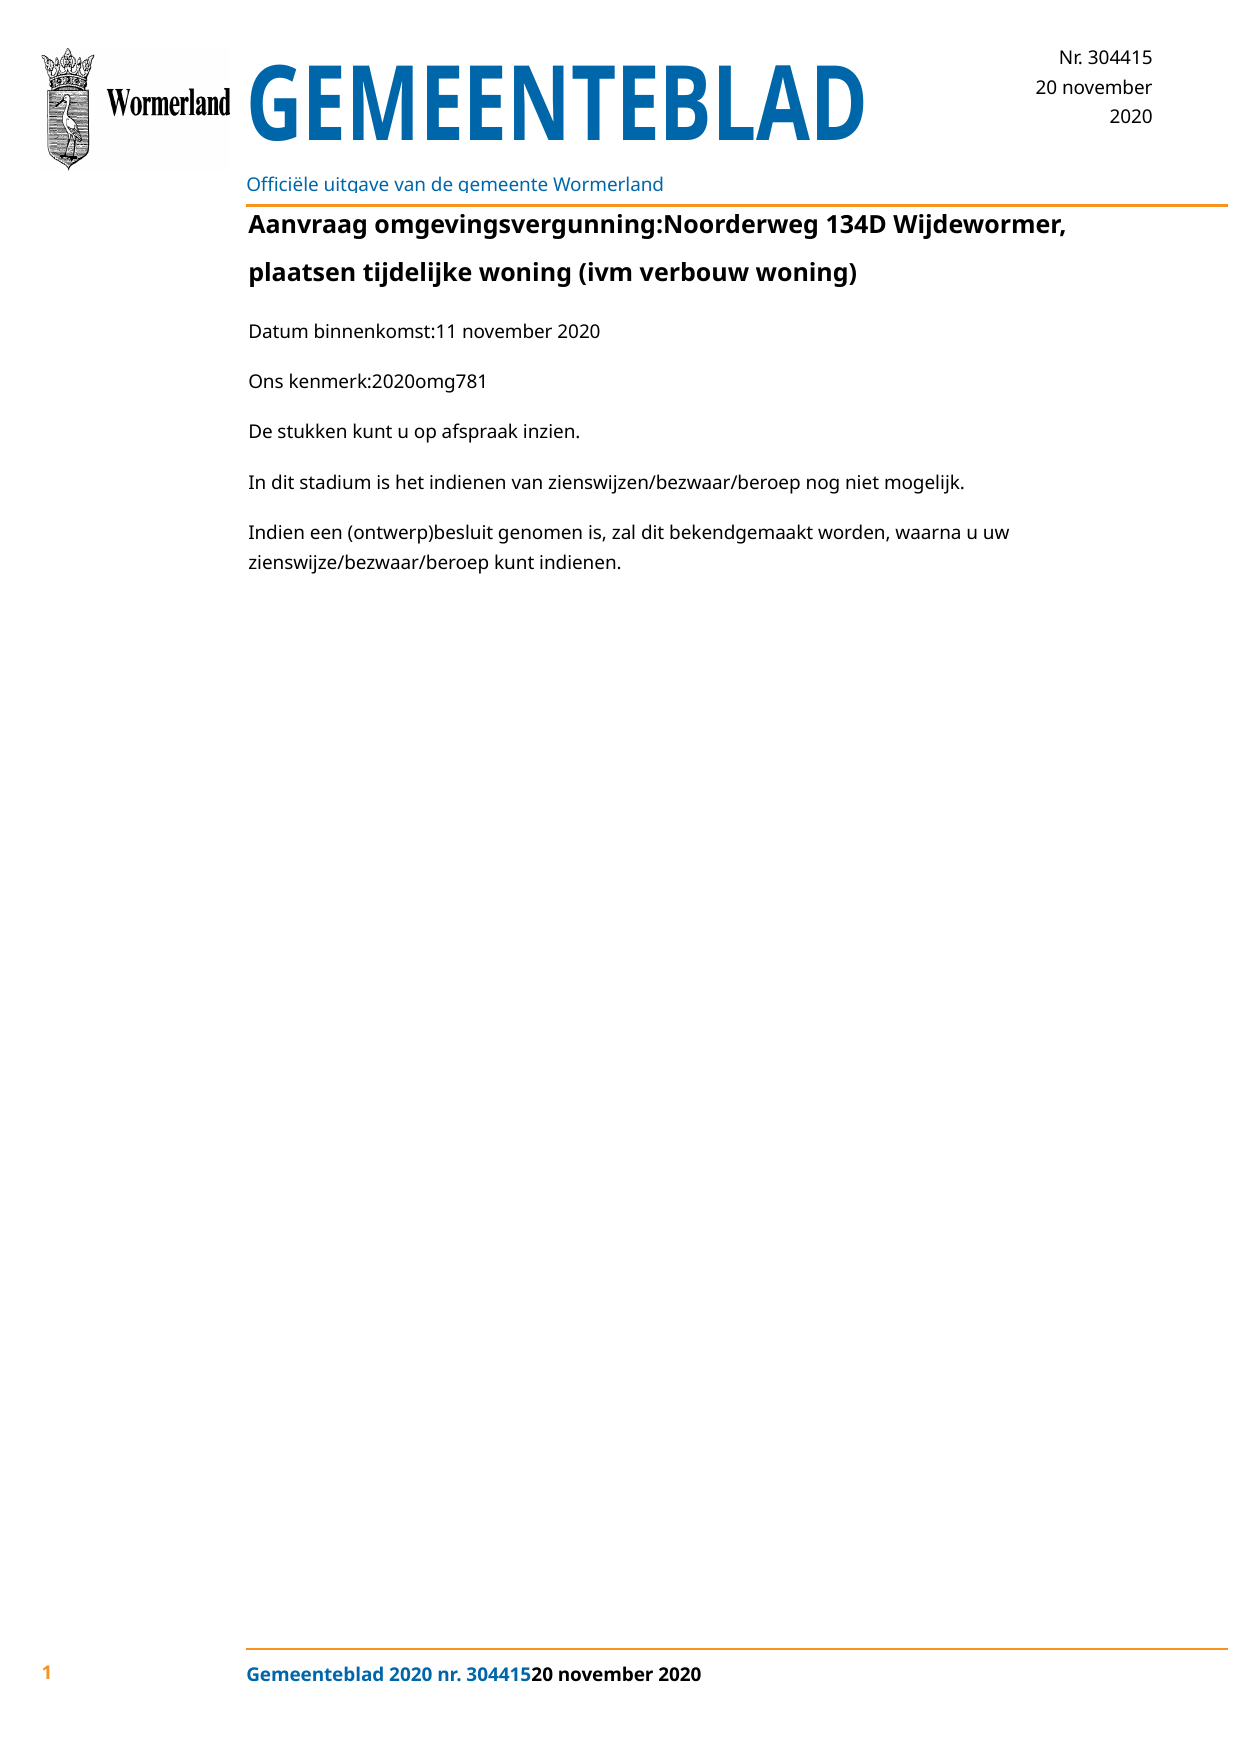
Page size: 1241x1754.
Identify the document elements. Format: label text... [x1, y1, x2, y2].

text Aanvraag omgevingsvergunning:Noorderweg 134D Wijdewormer, plaatsen tijdelijke woning (ivm verbouw woning) [248, 207, 1152, 288]
text De stukken kunt u op afspraak inzien. [248, 419, 1152, 444]
text Datum binnenkomst:11 november 2020 [248, 318, 1152, 344]
text Indien een (ontwerp)besluit genomen is, zal dit bekendgemaakt worden, waarna u uw zienswijze/bezwaar/beroep kunt indienen. [248, 519, 1152, 575]
text In dit stadium is het indienen van zienswijzen/bezwaar/beroep nog niet mogelijk. [248, 469, 1152, 495]
text Ons kenmerk:2020omg781 [248, 368, 1152, 394]
picture [41, 47, 231, 172]
